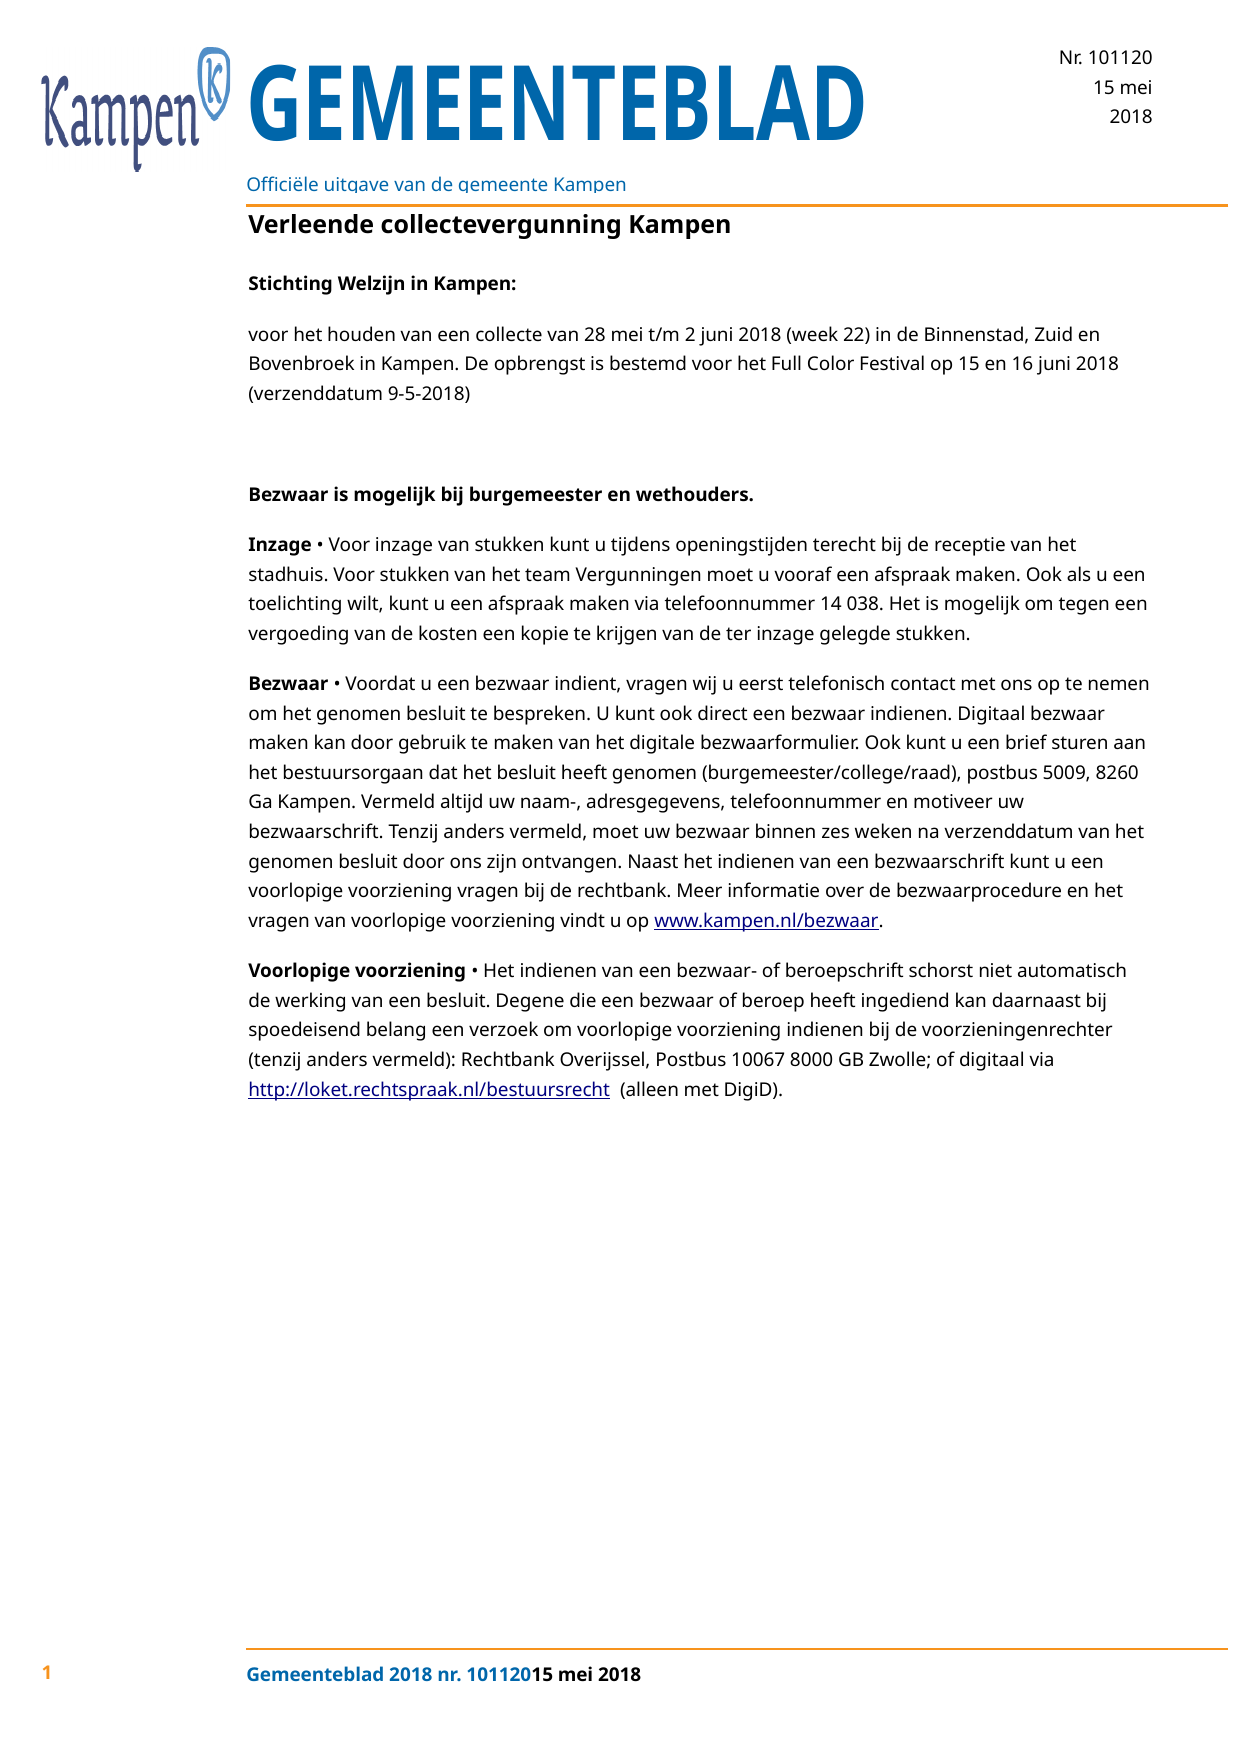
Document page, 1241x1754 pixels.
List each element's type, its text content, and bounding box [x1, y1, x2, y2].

text Verleende collectevergunning Kampen [248, 207, 1152, 241]
text voor het houden van een collecte van 28 mei t/m 2 juni 2018 (week 22) in de Binnenstad, Zuid en Bovenbroek in Kampen. De opbrengst is bestemd voor het Full Color Festival op 15 en 16 juni 2018 (verzenddatum 9-5-2018) [248, 321, 1152, 406]
text Bezwaar is mogelijk bij burgemeester en wethouders. [248, 481, 1152, 506]
picture [41, 47, 231, 172]
text Bezwaar • Voordat u een bezwaar indient, vragen wij u eerst telefonisch contact met ons op te nemen om het genomen besluit te bespreken. U kunt ook direct een bezwaar indienen. Digitaal bezwaar maken kan door gebruik te maken van het digitale bezwaarformulier. Ook kunt u een brief sturen aan het bestuursorgaan dat het besluit heeft genomen (burgemeester/college/raad), postbus 5009, 8260 Ga Kampen. Vermeld altijd uw naam-, adresgegevens, telefoonnummer en motiveer uw bezwaarschrift. Tenzij anders vermeld, moet uw bezwaar binnen zes weken na verzenddatum van het genomen besluit door ons zijn ontvangen. Naast het indienen van een bezwaarschrift kunt u een voorlopige voorziening vragen bij de rechtbank. Meer informatie over de bezwaarprocedure en het vragen van voorlopige voorziening vindt u op www.kampen.nl/bezwaar. [248, 670, 1152, 933]
text Voorlopige voorziening • Het indienen van een bezwaar- of beroepschrift schorst niet automatisch de werking van een besluit. Degene die een bezwaar of beroep heeft ingediend kan daarnaast bij spoedeisend belang een verzoek om voorlopige voorziening indienen bij de voorzieningenrechter (tenzij anders vermeld): Rechtbank Overijssel, Postbus 10067 8000 GB Zwolle; of digitaal via http://loket.rechtspraak.nl/bestuursrecht (alleen met DigiD). [248, 957, 1152, 1101]
text Inzage • Voor inzage van stukken kunt u tijdens openingstijden terecht bij de receptie van het stadhuis. Voor stukken van het team Vergunningen moet u vooraf een afspraak maken. Ook als u een toelichting wilt, kunt u een afspraak maken via telefoonnummer 14 038. Het is mogelijk om tegen een vergoeding van de kosten een kopie te krijgen van de ter inzage gelegde stukken. [248, 531, 1152, 646]
text Stichting Welzijn in Kampen: [248, 270, 1152, 296]
